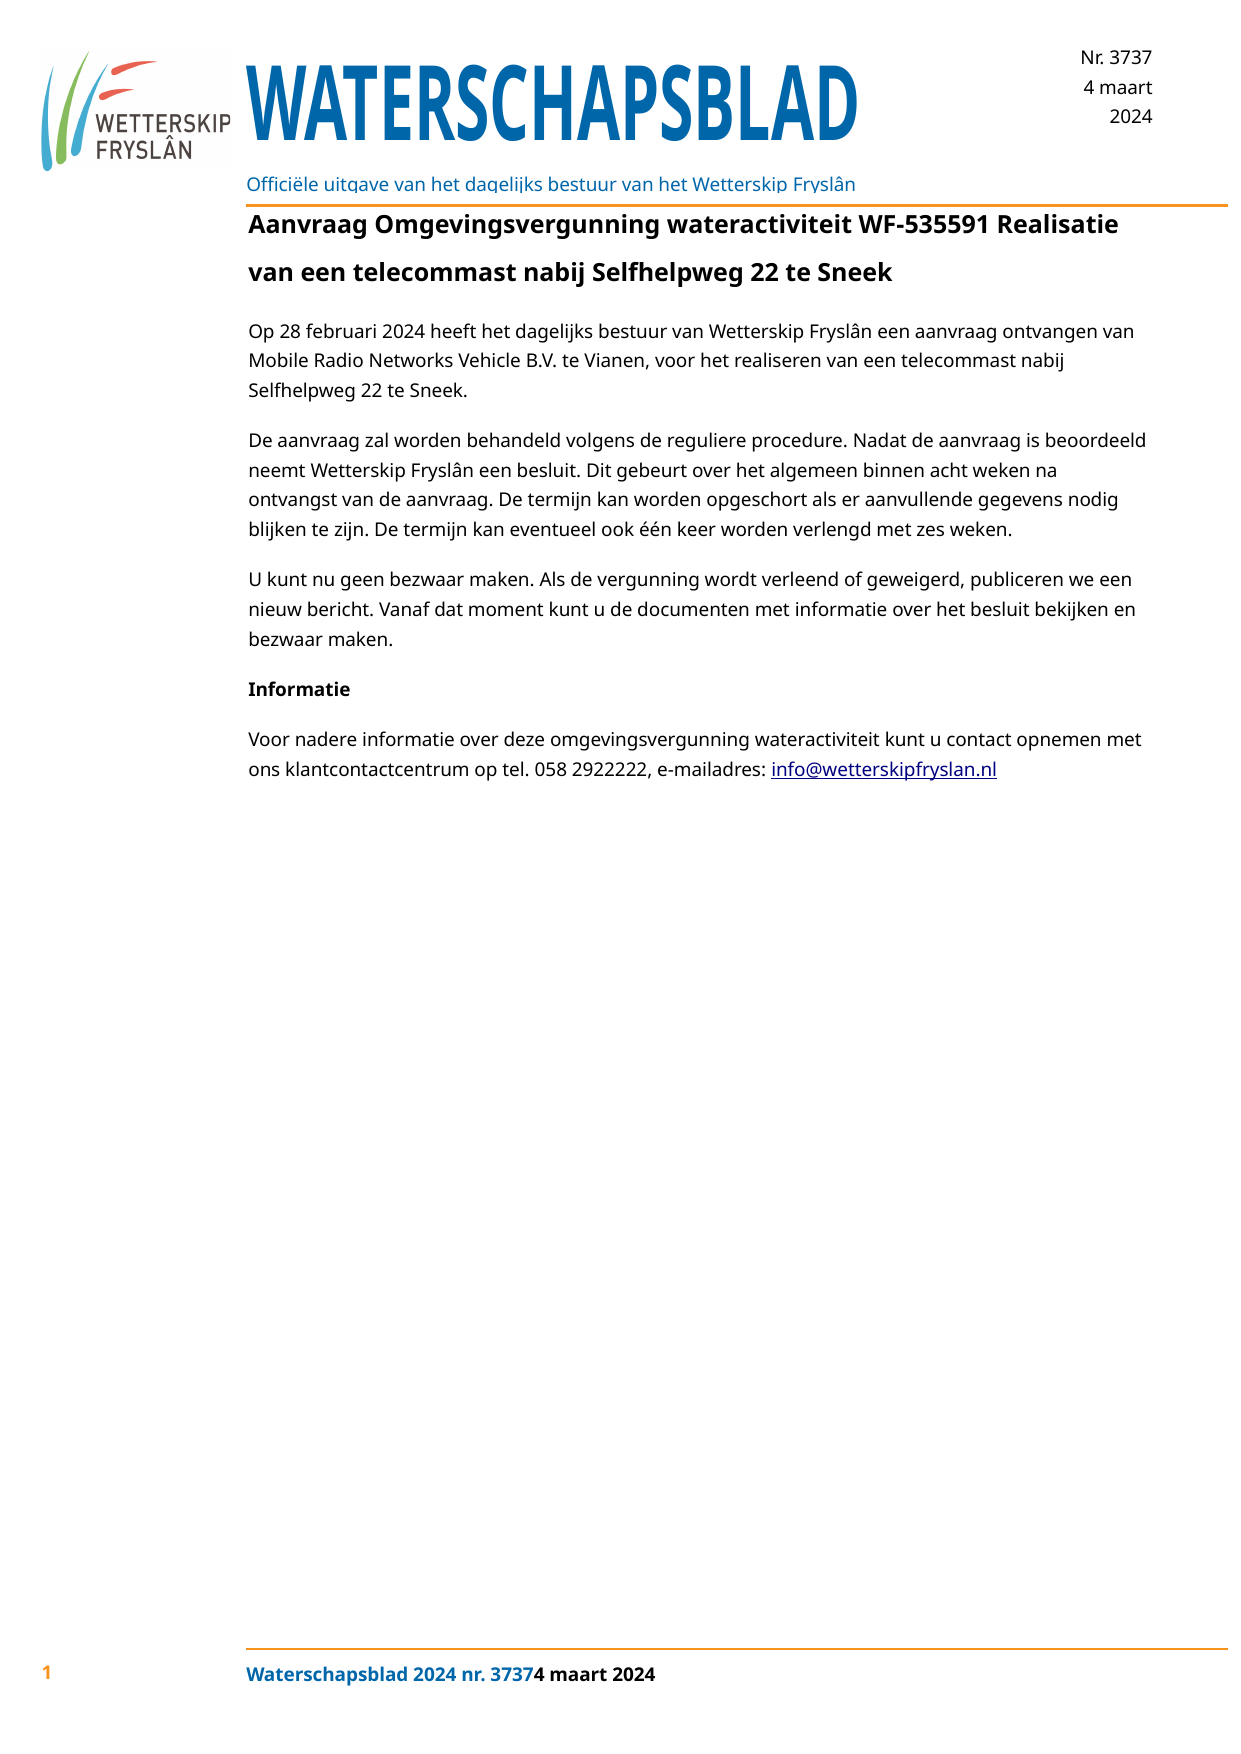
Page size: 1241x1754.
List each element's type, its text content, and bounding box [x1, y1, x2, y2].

text De aanvraag zal worden behandeld volgens de reguliere procedure. Nadat de aanvraag is beoordeeld neemt Wetterskip Fryslân een besluit. Dit gebeurt over het algemeen binnen acht weken na ontvangst van de aanvraag. De termijn kan worden opgeschort als er aanvullende gegevens nodig blijken te zijn. De termijn kan eventueel ook één keer worden verlengd met zes weken. [248, 427, 1152, 542]
text Op 28 februari 2024 heeft het dagelijks bestuur van Wetterskip Fryslân een aanvraag ontvangen van Mobile Radio Networks Vehicle B.V. te Vianen, voor het realiseren van een telecommast nabij Selfhelpweg 22 te Sneek. [248, 318, 1152, 403]
picture [41, 47, 231, 172]
text Informatie [248, 676, 1152, 702]
text U kunt nu geen bezwaar maken. Als de vergunning wordt verleend of geweigerd, publiceren we een nieuw bericht. Vanaf dat moment kunt u de documenten met informatie over het besluit bekijken en bezwaar maken. [248, 567, 1152, 652]
text Aanvraag Omgevingsvergunning wateractiviteit WF-535591 Realisatie van een telecommast nabij Selfhelpweg 22 te Sneek [248, 207, 1152, 288]
text Voor nadere informatie over deze omgevingsvergunning wateractiviteit kunt u contact opnemen met ons klantcontactcentrum op tel. 058 2922222, e-mailadres: info@wetterskipfryslan.nl [248, 727, 1152, 782]
